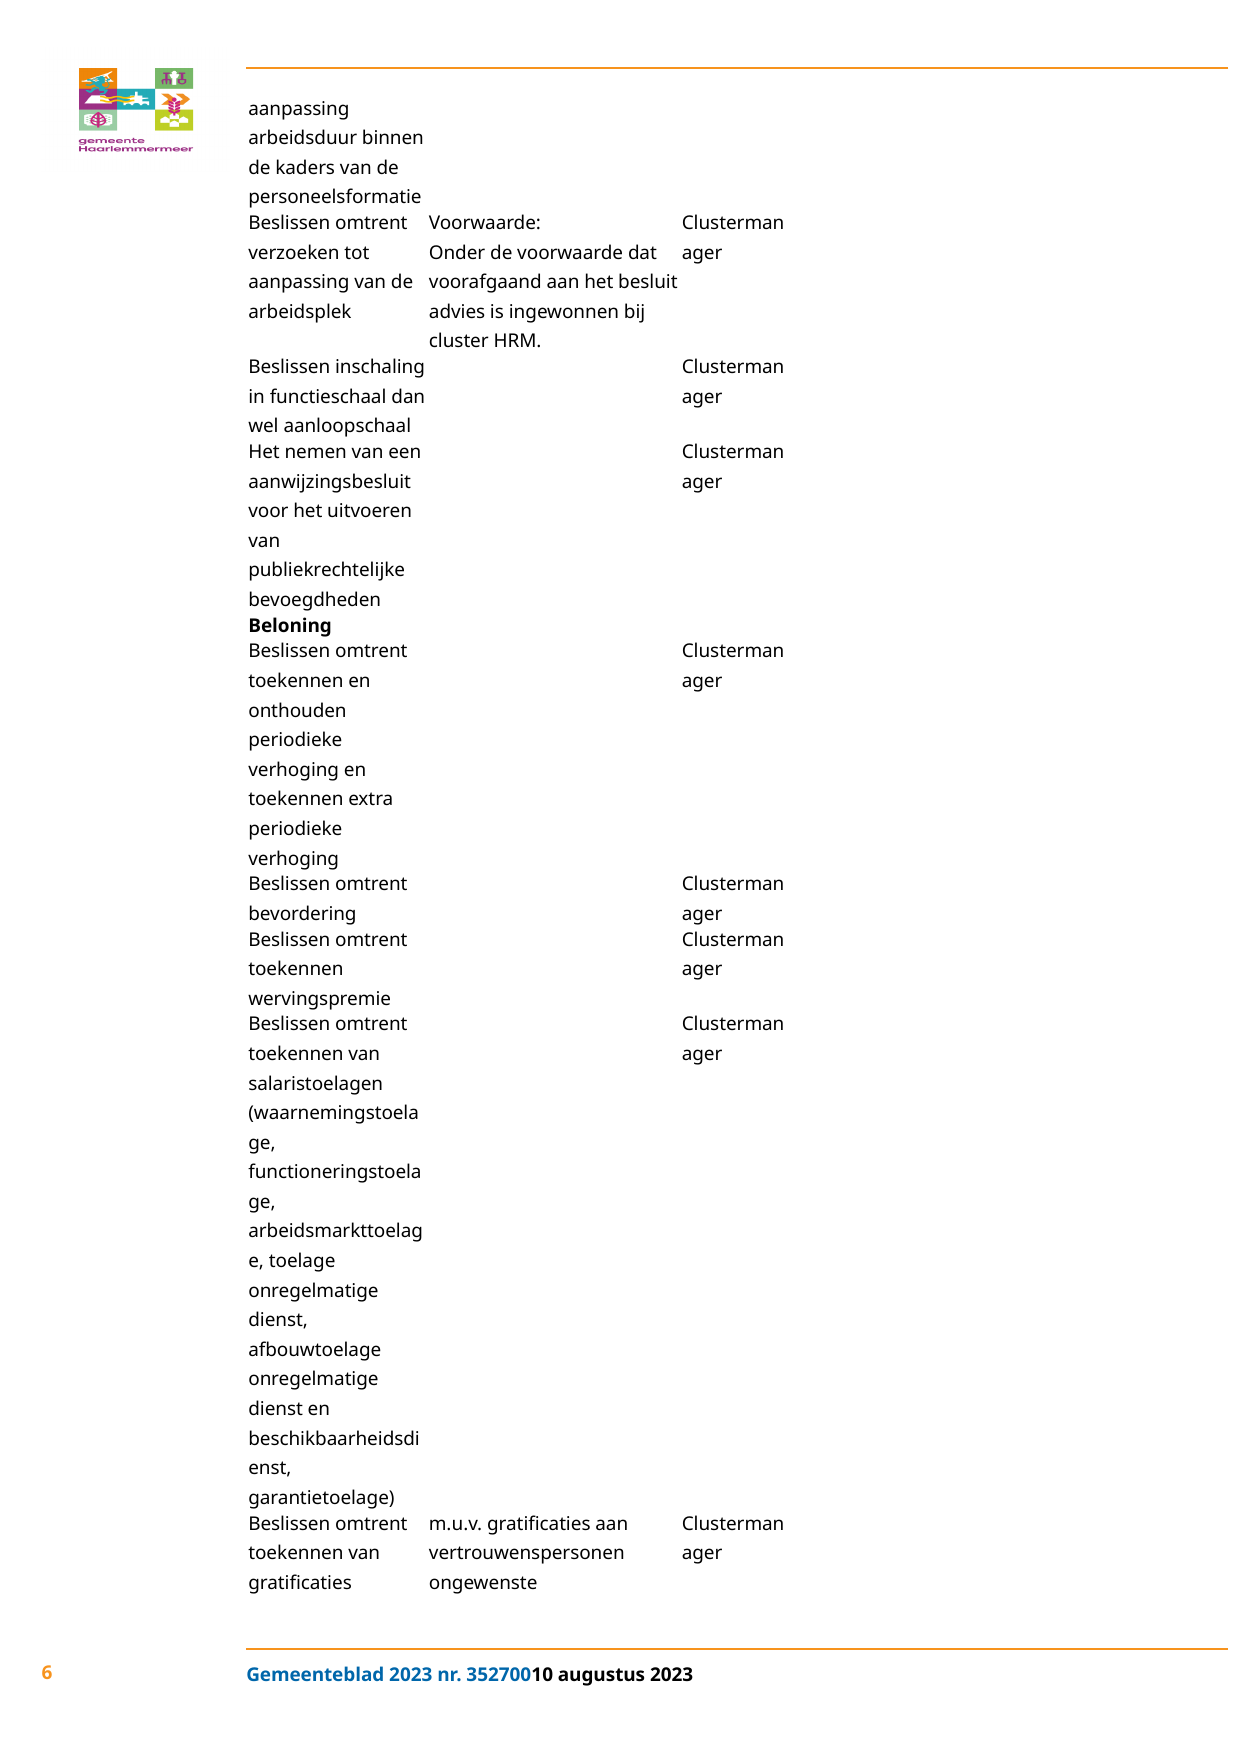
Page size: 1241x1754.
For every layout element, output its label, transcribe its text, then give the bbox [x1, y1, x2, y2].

table_cell Voorwaarde: Onder de voorwaarde dat voorafgaand aan het besluit advies is ingewonnen bij cluster HRM. [429, 209, 682, 353]
table_cell Beslissen omtrent bevordering [248, 870, 429, 926]
table_cell Clustermanager [682, 1011, 790, 1510]
table_cell Beslissen omtrent verzoeken tot aanpassing van de arbeidsplek [248, 209, 429, 353]
table_cell [429, 926, 682, 1011]
table_cell Beslissen omtrent toekennen van gratificaties [248, 1510, 429, 1594]
table_cell Clustermanager [682, 638, 790, 870]
table_cell Beslissen omtrent toekennen en onthouden periodieke verhoging en toekennen extra periodieke verhoging [248, 638, 429, 870]
table_cell [682, 95, 790, 209]
table_cell [790, 612, 1152, 638]
table_cell [790, 95, 1152, 209]
table_cell Clustermanager [682, 209, 790, 353]
table_cell [790, 1510, 1152, 1594]
table_cell [790, 870, 1152, 926]
table_cell [682, 612, 790, 638]
table_cell [429, 1011, 682, 1510]
table_cell Beslissen inschaling in functieschaal dan wel aanloopschaal [248, 353, 429, 438]
table_cell [790, 438, 1152, 612]
table_cell [790, 209, 1152, 353]
table_cell Beslissen omtrent toekennen van salaristoelagen (waarnemingstoelage, functioneringstoelage, arbeidsmarkttoelage, toelage onregelmatige dienst, afbouwtoelage onregelmatige dienst en beschikbaarheidsdienst, garantietoelage) [248, 1011, 429, 1510]
table_cell Beloning [248, 612, 429, 638]
table_cell Clustermanager [682, 926, 790, 1011]
table_cell [790, 638, 1152, 870]
table_cell Clustermanager [682, 1510, 790, 1594]
table_cell aanpassing arbeidsduur binnen de kaders van de personeelsformatie [248, 95, 429, 209]
picture [41, 47, 231, 172]
table_cell [790, 353, 1152, 438]
table_cell m.u.v. gratificaties aan vertrouwenspersonen ongewenste [429, 1510, 682, 1594]
table_cell [429, 638, 682, 870]
table_cell Clustermanager [682, 870, 790, 926]
table_cell [429, 870, 682, 926]
table_cell Beslissen omtrent toekennen wervingspremie [248, 926, 429, 1011]
table_cell [429, 612, 682, 638]
table_cell [429, 353, 682, 438]
table_cell [429, 95, 682, 209]
table_cell [790, 1011, 1152, 1510]
table_cell Clustermanager [682, 353, 790, 438]
table_cell [790, 926, 1152, 1011]
table_cell [429, 438, 682, 612]
table_cell Het nemen van een aanwijzingsbesluit voor het uitvoeren van publiekrechtelijke bevoegdheden [248, 438, 429, 612]
table_cell Clustermanager [682, 438, 790, 612]
